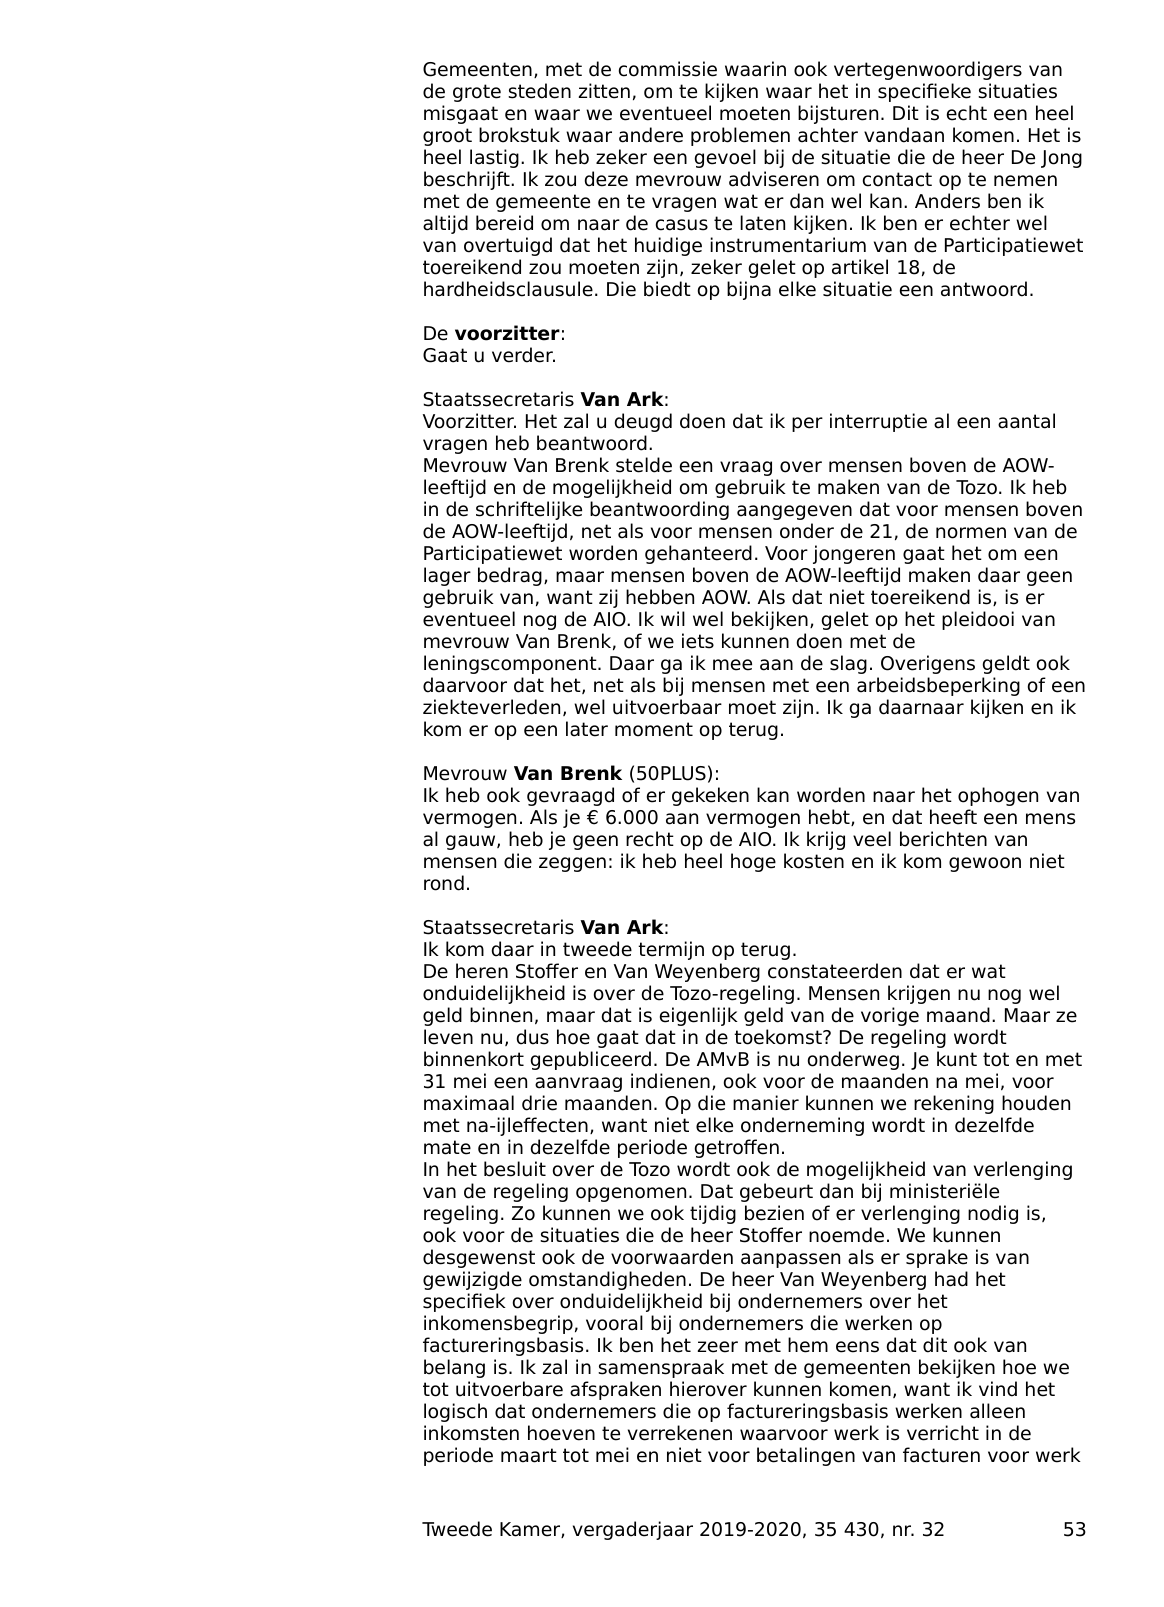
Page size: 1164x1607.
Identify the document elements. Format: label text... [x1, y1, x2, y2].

text Gaat u verder. [422, 345, 1087, 367]
text De voorzitter: [422, 323, 1087, 345]
text Staatssecretaris Van Ark: [422, 389, 1087, 411]
text In het besluit over de Tozo wordt ook de mogelijkheid van verlenging van de regeling opgenomen. Dat gebeurt dan bij ministeriële regeling. Zo kunnen we ook tijdig bezien of er verlenging nodig is, ook voor de situaties die de heer Stoffer noemde. We kunnen desgewenst ook de voorwaarden aanpassen als er sprake is van gewijzigde omstandigheden. De heer Van Weyenberg had het specifiek over onduidelijkheid bij ondernemers over het inkomensbegrip, vooral bij ondernemers die werken op factureringsbasis. Ik ben het zeer met hem eens dat dit ook van belang is. Ik zal in samenspraak met de gemeenten bekijken hoe we tot uitvoerbare afspraken hierover kunnen komen, want ik vind het logisch dat ondernemers die op factureringsbasis werken alleen inkomsten hoeven te verrekenen waarvoor werk is verricht in de periode maart tot mei en niet voor betalingen van facturen voor werk [422, 1159, 1087, 1467]
text Mevrouw Van Brenk (50PLUS): [422, 763, 1087, 785]
text Staatssecretaris Van Ark: [422, 917, 1087, 939]
text Mevrouw Van Brenk stelde een vraag over mensen boven de AOW-leeftijd en de mogelijkheid om gebruik te maken van de Tozo. Ik heb in de schriftelijke beantwoording aangegeven dat voor mensen boven de AOW-leeftijd, net als voor mensen onder de 21, de normen van de Participatiewet worden gehanteerd. Voor jongeren gaat het om een lager bedrag, maar mensen boven de AOW-leeftijd maken daar geen gebruik van, want zij hebben AOW. Als dat niet toereikend is, is er eventueel nog de AIO. Ik wil wel bekijken, gelet op het pleidooi van mevrouw Van Brenk, of we iets kunnen doen met de leningscomponent. Daar ga ik mee aan de slag. Overigens geldt ook daarvoor dat het, net als bij mensen met een arbeidsbeperking of een ziekteverleden, wel uitvoerbaar moet zijn. Ik ga daarnaar kijken en ik kom er op een later moment op terug. [422, 455, 1087, 741]
text Gemeenten, met de commissie waarin ook vertegenwoordigers van de grote steden zitten, om te kijken waar het in specifieke situaties misgaat en waar we eventueel moeten bijsturen. Dit is echt een heel groot brokstuk waar andere problemen achter vandaan komen. Het is heel lastig. Ik heb zeker een gevoel bij de situatie die de heer De Jong beschrijft. Ik zou deze mevrouw adviseren om contact op te nemen met de gemeente en te vragen wat er dan wel kan. Anders ben ik altijd bereid om naar de casus te laten kijken. Ik ben er echter wel van overtuigd dat het huidige instrumentarium van de Participatiewet toereikend zou moeten zijn, zeker gelet op artikel 18, de hardheidsclausule. Die biedt op bijna elke situatie een antwoord. [422, 59, 1087, 301]
text Ik kom daar in tweede termijn op terug. [422, 939, 1087, 961]
text Ik heb ook gevraagd of er gekeken kan worden naar het ophogen van vermogen. Als je € 6.000 aan vermogen hebt, en dat heeft een mens al gauw, heb je geen recht op de AIO. Ik krijg veel berichten van mensen die zeggen: ik heb heel hoge kosten en ik kom gewoon niet rond. [422, 785, 1087, 895]
text De heren Stoffer en Van Weyenberg constateerden dat er wat onduidelijkheid is over de Tozo-regeling. Mensen krijgen nu nog wel geld binnen, maar dat is eigenlijk geld van de vorige maand. Maar ze leven nu, dus hoe gaat dat in de toekomst? De regeling wordt binnenkort gepubliceerd. De AMvB is nu onderweg. Je kunt tot en met 31 mei een aanvraag indienen, ook voor de maanden na mei, voor maximaal drie maanden. Op die manier kunnen we rekening houden met na-ijleffecten, want niet elke onderneming wordt in dezelfde mate en in dezelfde periode getroffen. [422, 961, 1087, 1159]
text Voorzitter. Het zal u deugd doen dat ik per interruptie al een aantal vragen heb beantwoord. [422, 411, 1087, 455]
